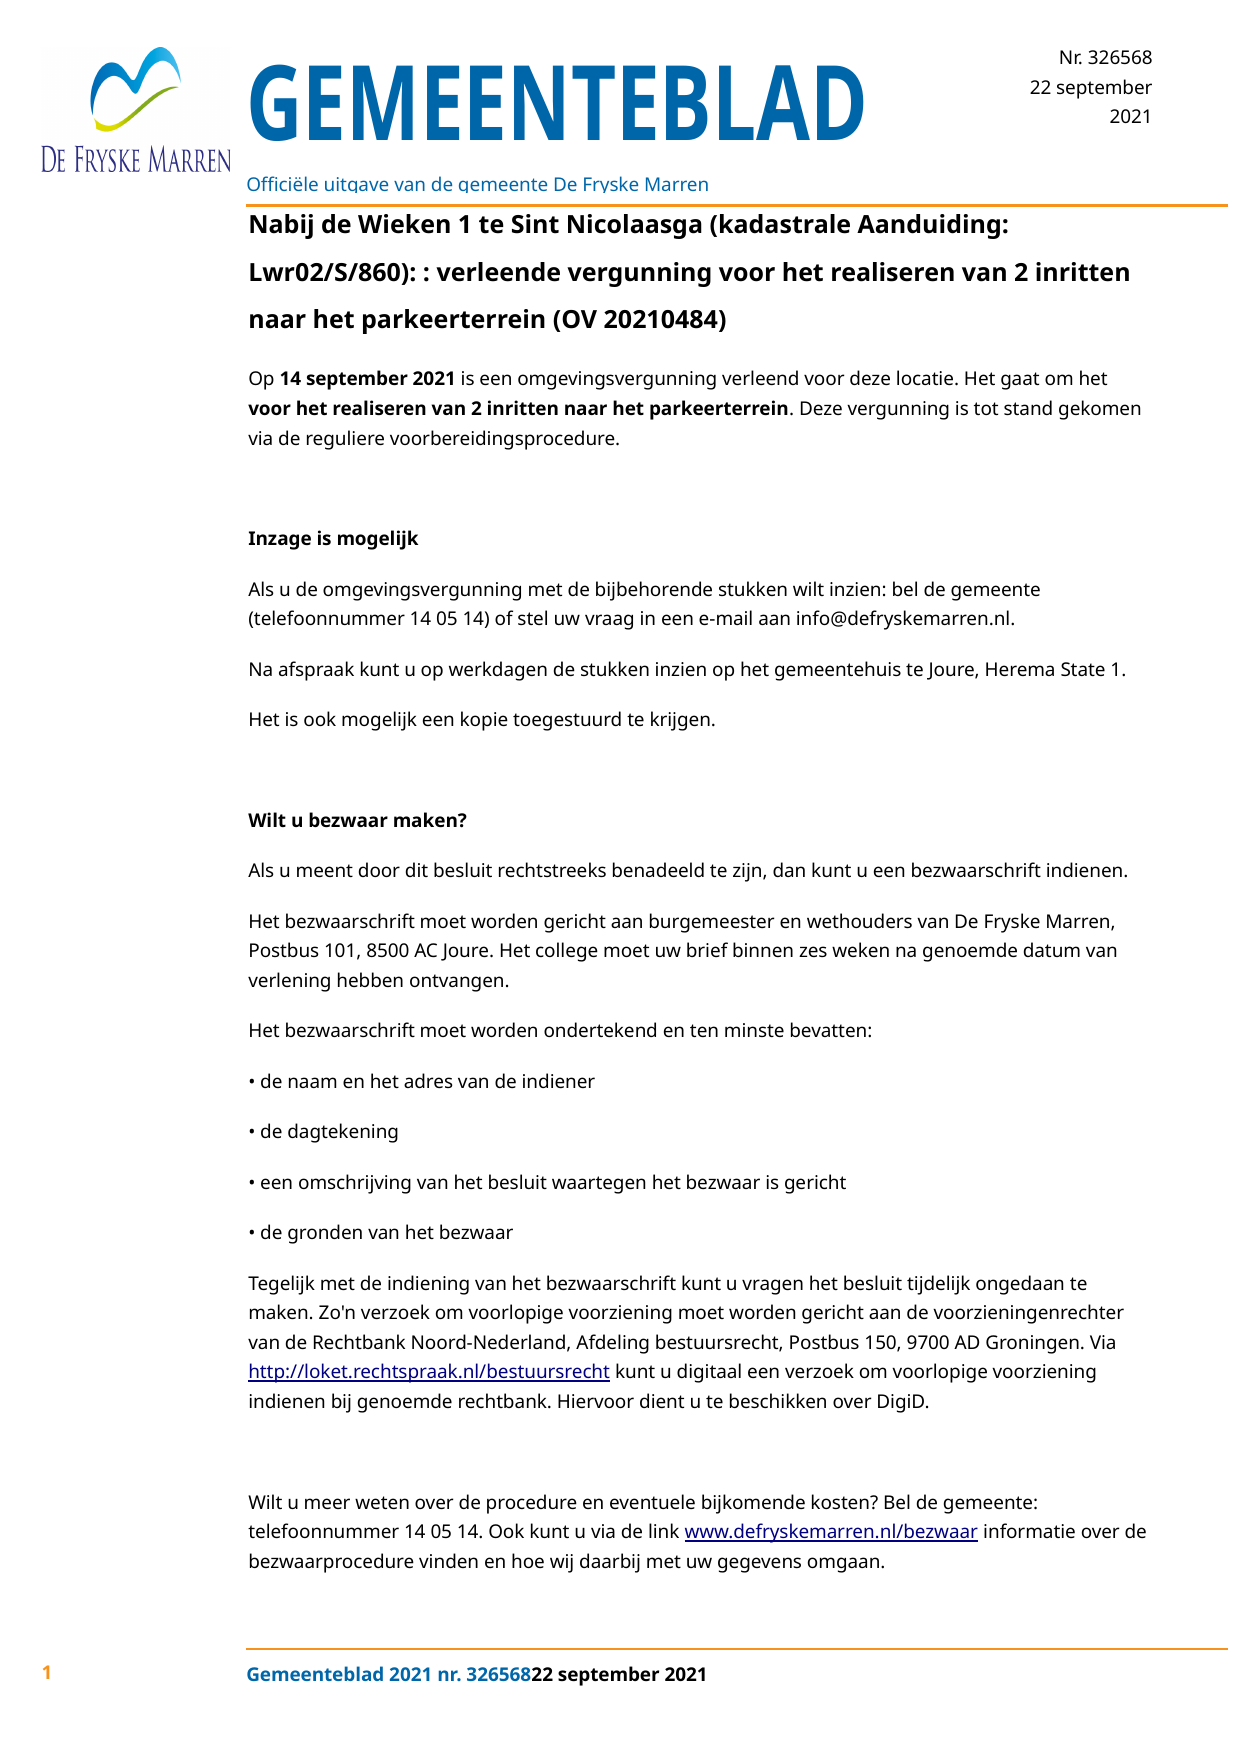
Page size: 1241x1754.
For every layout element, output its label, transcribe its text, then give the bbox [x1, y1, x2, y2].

picture [41, 47, 231, 172]
text Het bezwaarschrift moet worden ondertekend en ten minste bevatten: [248, 1018, 1152, 1043]
text Wilt u meer weten over de procedure en eventuele bijkomende kosten? Bel de gemeente: telefoonnummer 14 05 14. Ook kunt u via de link www.defryskemarren.nl/bezwaar informatie over de bezwaarprocedure vinden en hoe wij daarbij met uw gegevens omgaan. [248, 1489, 1152, 1574]
text Wilt u bezwaar maken? [248, 807, 1152, 833]
text • de gronden van het bezwaar [248, 1219, 1152, 1245]
text Als u meent door dit besluit rechtstreeks benadeeld te zijn, dan kunt u een bezwaarschrift indienen. [248, 858, 1152, 883]
text Als u de omgevingsvergunning met de bijbehorende stukken wilt inzien: bel de gemeente (telefoonnummer 14 05 14) of stel uw vraag in een e-mail aan info@defryskemarren.nl. [248, 576, 1152, 631]
text Het is ook mogelijk een kopie toegestuurd te krijgen. [248, 706, 1152, 732]
text Inzage is mogelijk [248, 526, 1152, 551]
text Na afspraak kunt u op werkdagen de stukken inzien op het gemeentehuis te Joure, Herema State 1. [248, 656, 1152, 682]
text Tegelijk met de indiening van het bezwaarschrift kunt u vragen het besluit tijdelijk ongedaan te maken. Zo'n verzoek om voorlopige voorziening moet worden gericht aan de voorzieningenrechter van de Rechtbank Noord-Nederland, Afdeling bestuursrecht, Postbus 150, 9700 AD Groningen. Via http://loket.rechtspraak.nl/bestuursrecht kunt u digitaal een verzoek om voorlopige voorziening indienen bij genoemde rechtbank. Hiervoor dient u te beschikken over DigiD. [248, 1270, 1152, 1414]
text Op 14 september 2021 is een omgevingsvergunning verleend voor deze locatie. Het gaat om het voor het realiseren van 2 inritten naar het parkeerterrein. Deze vergunning is tot stand gekomen via de reguliere voorbereidingsprocedure. [248, 366, 1152, 450]
text Nabij de Wieken 1 te Sint Nicolaasga (kadastrale Aanduiding: Lwr02/S/860): : verleende vergunning voor het realiseren van 2 inritten naar het parkeerterrein (OV 20210484) [248, 207, 1152, 336]
text Het bezwaarschrift moet worden gericht aan burgemeester en wethouders van De Fryske Marren, Postbus 101, 8500 AC Joure. Het college moet uw brief binnen zes weken na genoemde datum van verlening hebben ontvangen. [248, 908, 1152, 993]
text • de dagtekening [248, 1118, 1152, 1144]
text • de naam en het adres van de indiener [248, 1068, 1152, 1094]
text • een omschrijving van het besluit waartegen het bezwaar is gericht [248, 1169, 1152, 1194]
